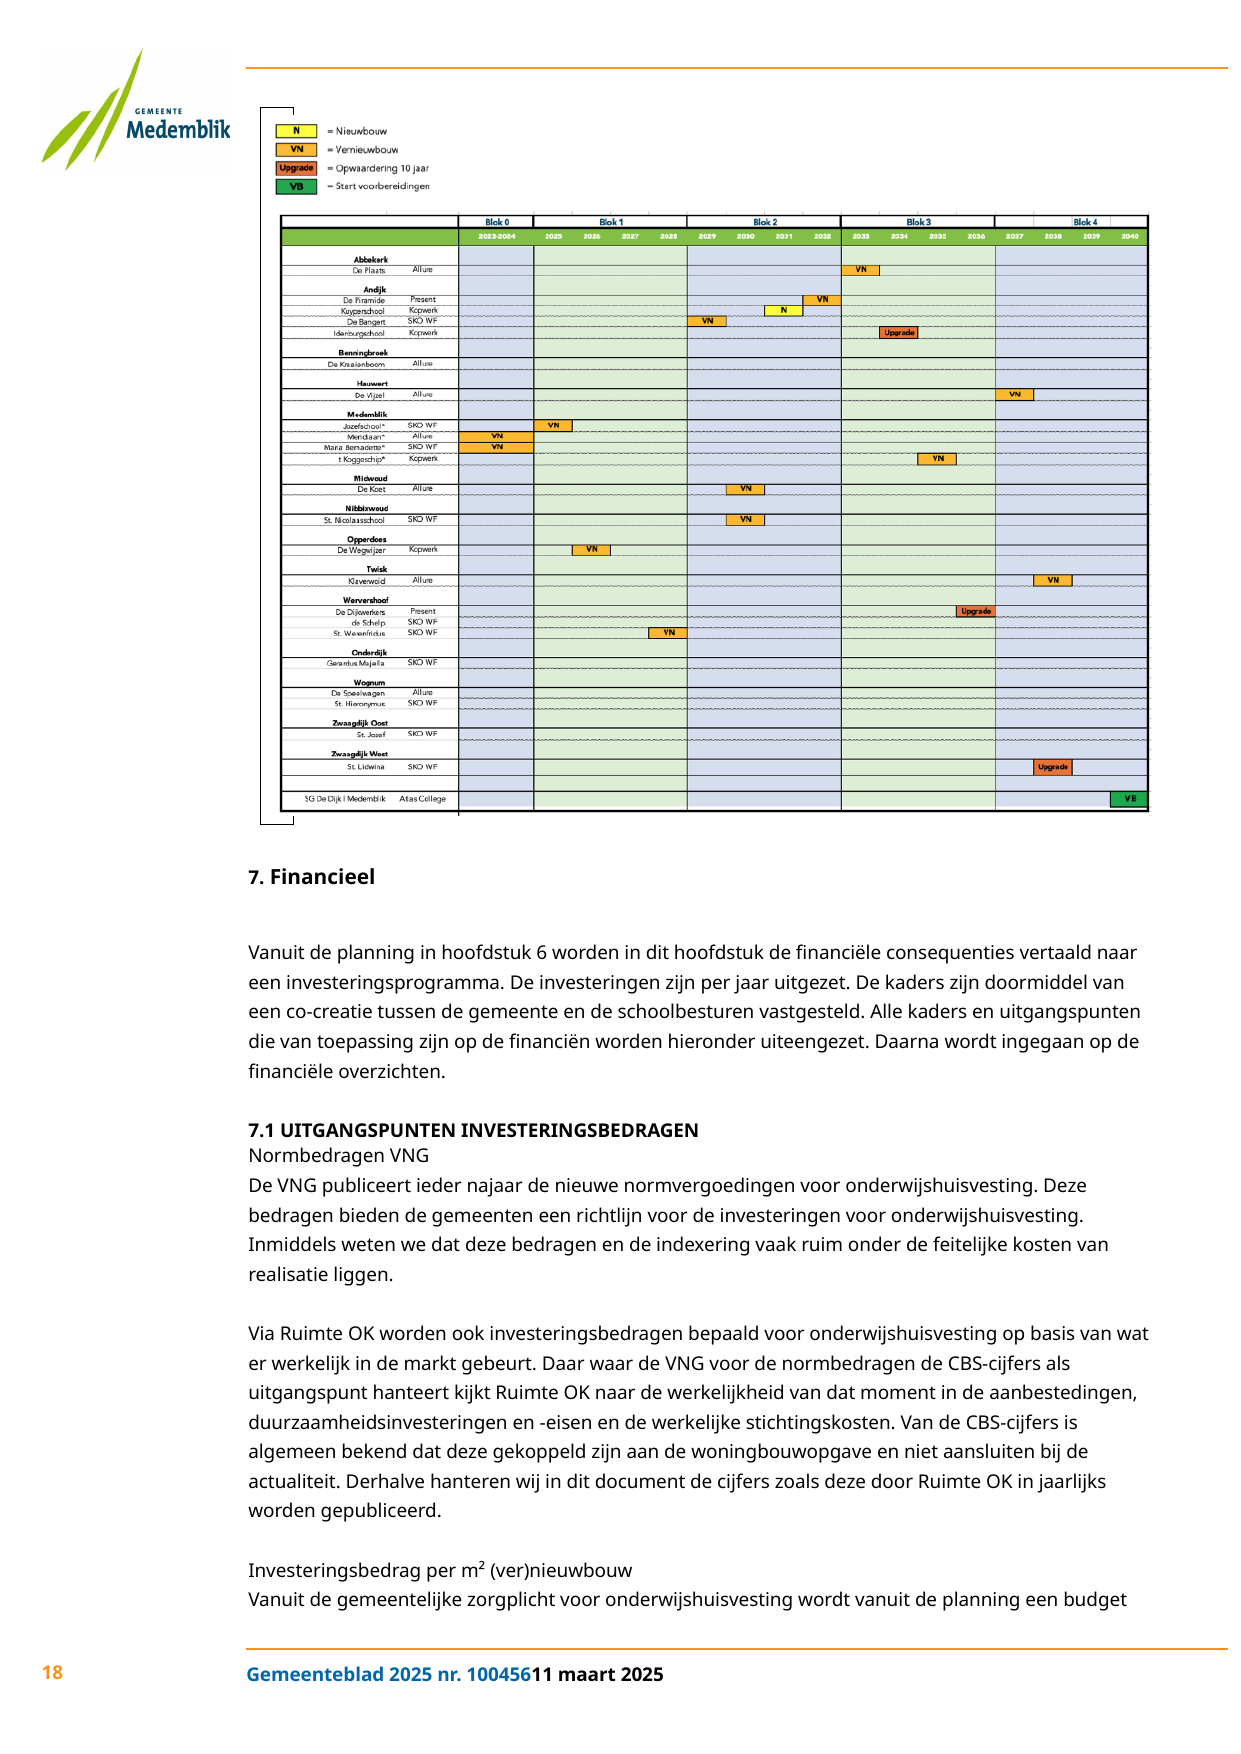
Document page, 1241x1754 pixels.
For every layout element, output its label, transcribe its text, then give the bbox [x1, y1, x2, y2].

text Vanuit de planning in hoofdstuk 6 worden in dit hoofdstuk de financiële consequenties vertaald naar een investeringsprogramma. De investeringen zijn per jaar uitgezet. De kaders zijn doormiddel van een co-creatie tussen de gemeente en de schoolbesturen vastgesteld. Alle kaders en uitgangspunten die van toepassing zijn op de financiën worden hieronder uiteengezet. Daarna wordt ingegaan op de financiële overzichten. [248, 939, 1152, 1083]
text Investeringsbedrag per m² (ver)nieuwbouw [248, 1557, 1152, 1583]
text 7. Financieel [248, 862, 1152, 890]
text Via Ruimte OK worden ook investeringsbedragen bepaald voor onderwijshuisvesting op basis van wat er werkelijk in de markt gebeurt. Daar waar de VNG voor de normbedragen de CBS-cijfers als uitgangspunt hanteert kijkt Ruimte OK naar de werkelijkheid van dat moment in de aanbestedingen, duurzaamheidsinvesteringen en -eisen en de werkelijke stichtingskosten. Van de CBS-cijfers is algemeen bekend dat deze gekoppeld zijn aan de woningbouwopgave en niet aansluiten bij de actualiteit. Derhalve hanteren wij in dit document de cijfers zoals deze door Ruimte OK in jaarlijks worden gepubliceerd. [248, 1320, 1152, 1523]
picture [41, 47, 231, 172]
text 7.1 UITGANGSPUNTEN INVESTERINGSBEDRAGEN [248, 1117, 1152, 1143]
text De VNG publiceert ieder najaar de nieuwe normvergoedingen voor onderwijshuisvesting. Deze bedragen bieden de gemeenten een richtlijn voor de investeringen voor onderwijshuisvesting. Inmiddels weten we dat deze bedragen en de indexering vaak ruim onder de feitelijke kosten van realisatie liggen. [248, 1172, 1152, 1287]
text Vanuit de gemeentelijke zorgplicht voor onderwijshuisvesting wordt vanuit de planning een budget [248, 1586, 1152, 1612]
picture [268, 115, 1155, 816]
text Normbedragen VNG [248, 1143, 1152, 1168]
